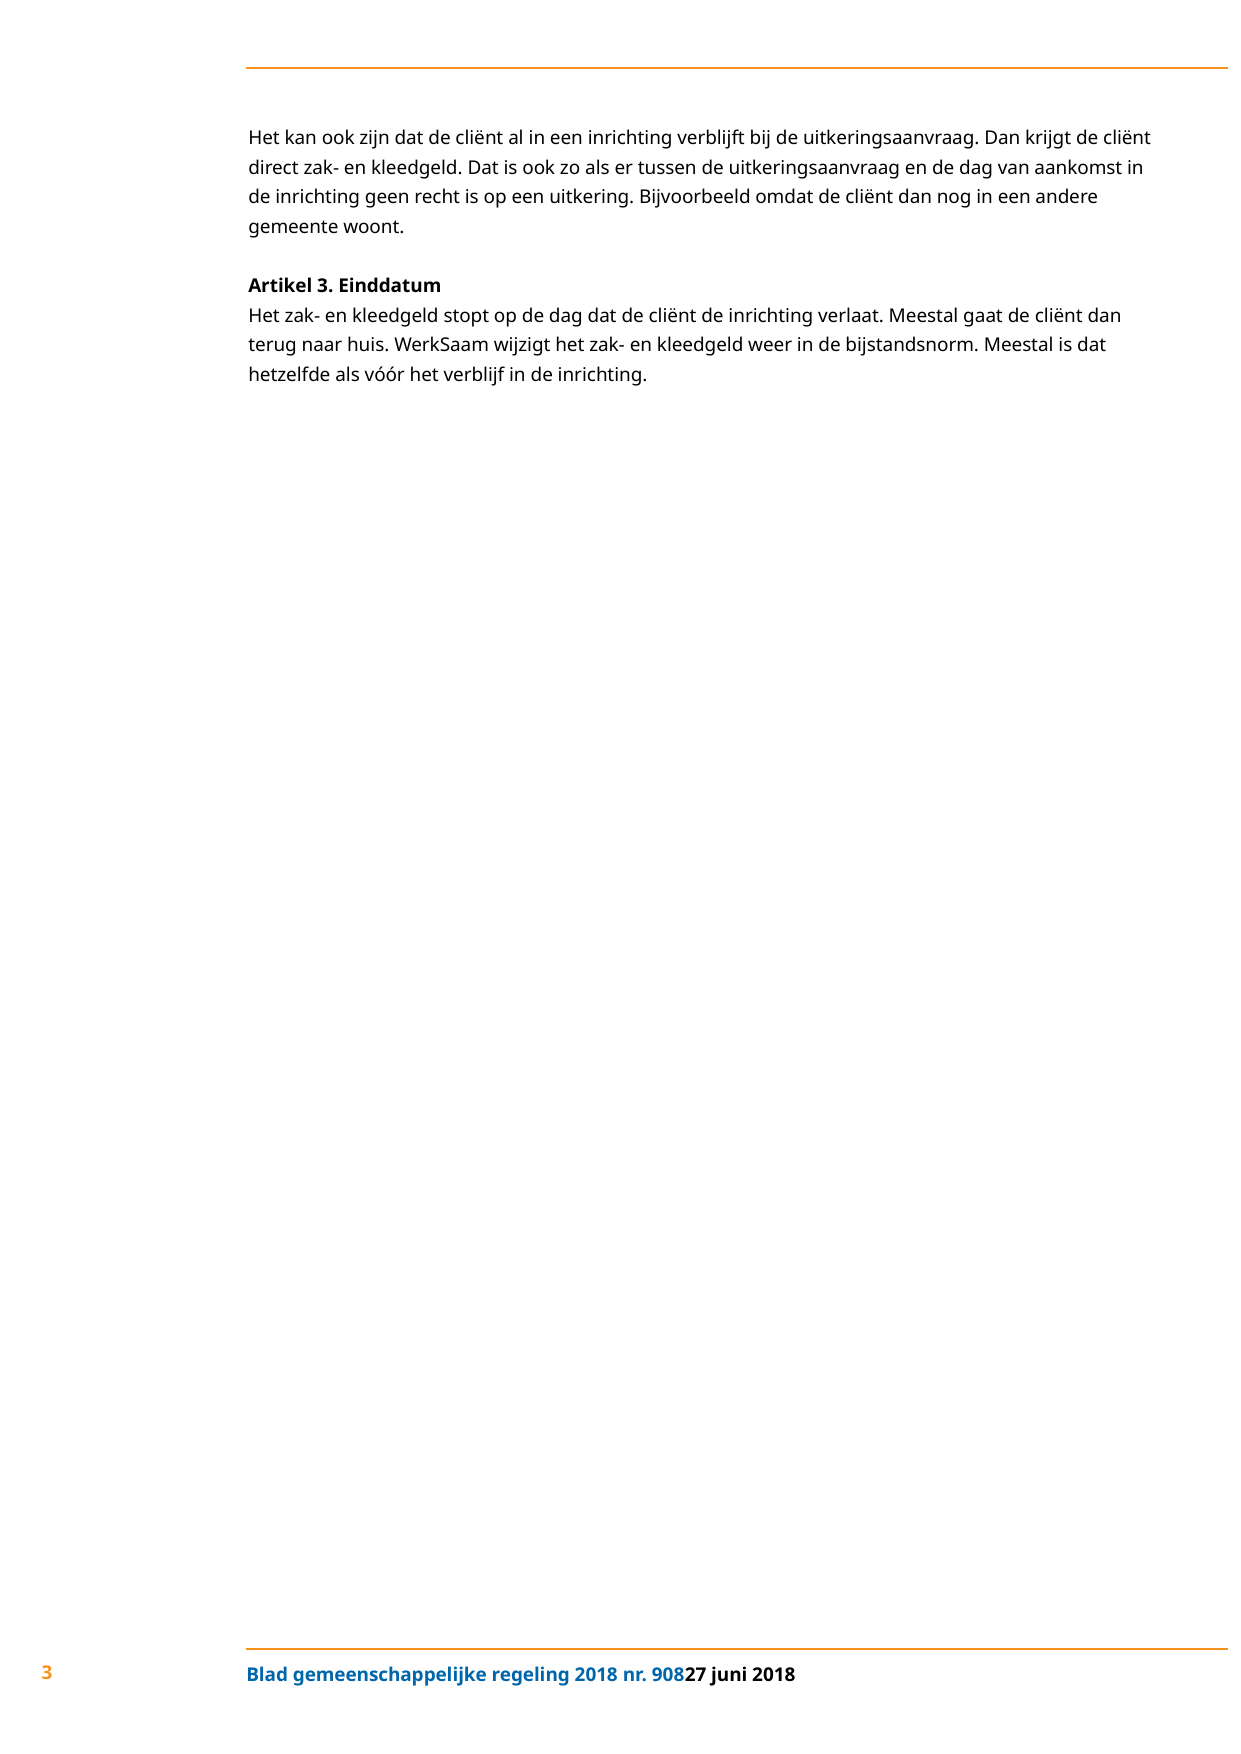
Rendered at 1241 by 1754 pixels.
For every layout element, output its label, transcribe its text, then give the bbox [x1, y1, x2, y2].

text Artikel 3. Einddatum [248, 272, 1152, 298]
text Het zak- en kleedgeld stopt op de dag dat de cliënt de inrichting verlaat. Meestal gaat de cliënt dan terug naar huis. WerkSaam wijzigt het zak- en kleedgeld weer in de bijstandsnorm. Meestal is dat hetzelfde als vóór het verblijf in de inrichting. [248, 302, 1152, 387]
text Het kan ook zijn dat de cliënt al in een inrichting verblijft bij de uitkeringsaanvraag. Dan krijgt de cliënt direct zak- en kleedgeld. Dat is ook zo als er tussen de uitkeringsaanvraag en de dag van aankomst in de inrichting geen recht is op een uitkering. Bijvoorbeeld omdat de cliënt dan nog in een andere gemeente woont. [248, 124, 1152, 239]
picture [41, 47, 231, 172]
